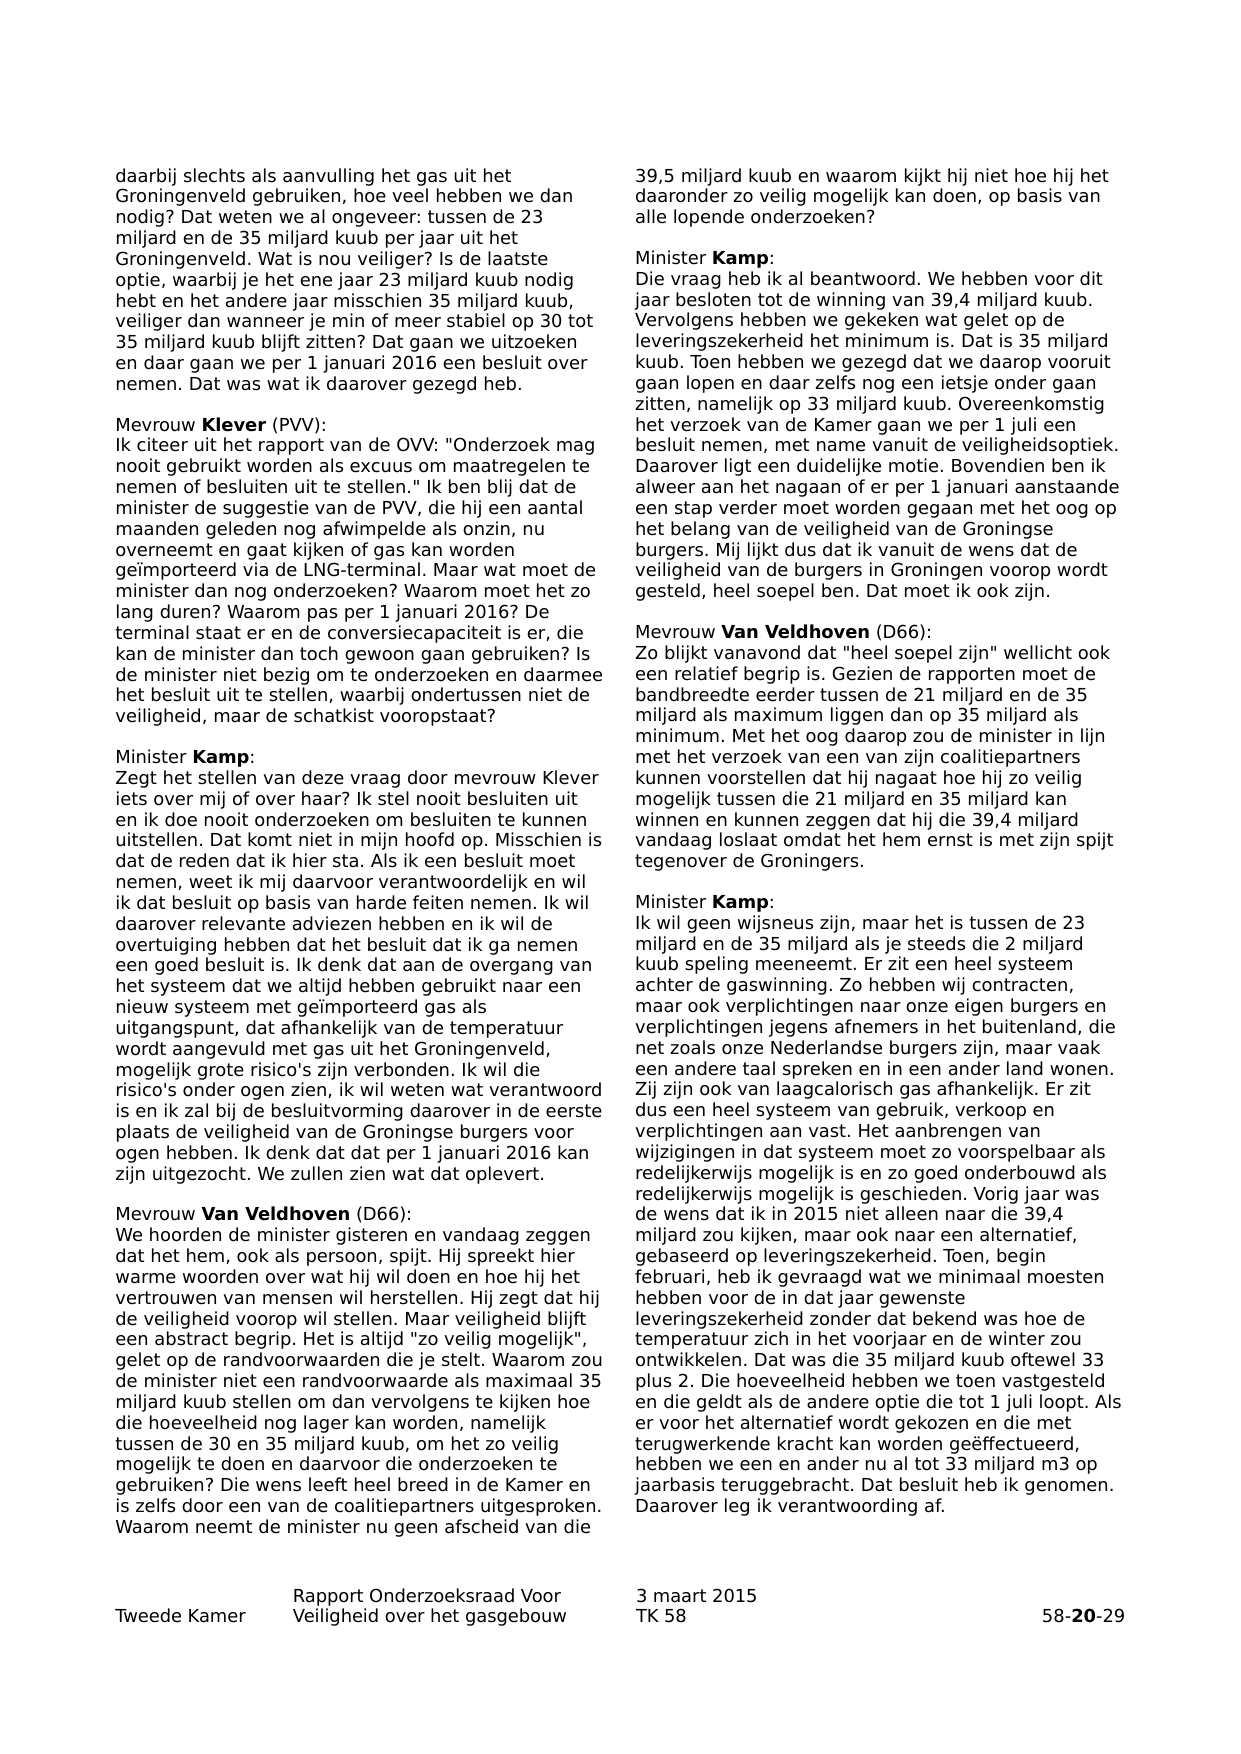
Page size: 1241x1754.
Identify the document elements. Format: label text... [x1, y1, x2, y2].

text Die vraag heb ik al beantwoord. We hebben voor dit jaar besloten tot de winning van 39,4 miljard kuub. Vervolgens hebben we gekeken wat gelet op de leveringszekerheid het minimum is. Dat is 35 miljard kuub. Toen hebben we gezegd dat we daarop vooruit gaan lopen en daar zelfs nog een ietsje onder gaan zitten, namelijk op 33 miljard kuub. Overeenkomstig het verzoek van de Kamer gaan we per 1 juli een besluit nemen, met name vanuit de veiligheidsoptiek. Daarover ligt een duidelijke motie. Bovendien ben ik alweer aan het nagaan of er per 1 januari aanstaande een stap verder moet worden gegaan met het oog op het belang van de veiligheid van de Groningse burgers. Mij lijkt dus dat ik vanuit de wens dat de veiligheid van de burgers in Groningen voorop wordt gesteld, heel soepel ben. Dat moet ik ook zijn. [635, 268, 1125, 602]
text Mevrouw Van Veldhoven (D66): [635, 622, 1125, 643]
text Zegt het stellen van deze vraag door mevrouw Klever iets over mij of over haar? Ik stel nooit besluiten uit en ik doe nooit onderzoeken om besluiten te kunnen uitstellen. Dat komt niet in mijn hoofd op. Misschien is dat de reden dat ik hier sta. Als ik een besluit moet nemen, weet ik mij daarvoor verantwoordelijk en wil ik dat besluit op basis van harde feiten nemen. Ik wil daarover relevante adviezen hebben en ik wil de overtuiging hebben dat het besluit dat ik ga nemen een goed besluit is. Ik denk dat aan de overgang van het systeem dat we altijd hebben gebruikt naar een nieuw systeem met geïmporteerd gas als uitgangspunt, dat afhankelijk van de temperatuur wordt aangevuld met gas uit het Groningenveld, mogelijk grote risico's zijn verbonden. Ik wil die risico's onder ogen zien, ik wil weten wat verantwoord is en ik zal bij de besluitvorming daarover in de eerste plaats de veiligheid van de Groningse burgers voor ogen hebben. Ik denk dat dat per 1 januari 2016 kan zijn uitgezocht. We zullen zien wat dat oplevert. [115, 768, 605, 1184]
text Ik citeer uit het rapport van de OVV: "Onderzoek mag nooit gebruikt worden als excuus om maatregelen te nemen of besluiten uit te stellen." Ik ben blij dat de minister de suggestie van de PVV, die hij een aantal maanden geleden nog afwimpelde als onzin, nu overneemt en gaat kijken of gas kan worden geïmporteerd via de LNG-terminal. Maar wat moet de minister dan nog onderzoeken? Waarom moet het zo lang duren? Waarom pas per 1 januari 2016? De terminal staat er en de conversiecapaciteit is er, die kan de minister dan toch gewoon gaan gebruiken? Is de minister niet bezig om te onderzoeken en daarmee het besluit uit te stellen, waarbij ondertussen niet de veiligheid, maar de schatkist vooropstaat? [115, 435, 605, 727]
text Zo blijkt vanavond dat "heel soepel zijn" wellicht ook een relatief begrip is. Gezien de rapporten moet de bandbreedte eerder tussen de 21 miljard en de 35 miljard als maximum liggen dan op 35 miljard als minimum. Met het oog daarop zou de minister in lijn met het verzoek van een van zijn coalitiepartners kunnen voorstellen dat hij nagaat hoe hij zo veilig mogelijk tussen die 21 miljard en 35 miljard kan winnen en kunnen zeggen dat hij die 39,4 miljard vandaag loslaat omdat het hem ernst is met zijn spijt tegenover de Groningers. [635, 643, 1125, 872]
text daarbij slechts als aanvulling het gas uit het Groningenveld gebruiken, hoe veel hebben we dan nodig? Dat weten we al ongeveer: tussen de 23 miljard en de 35 miljard kuub per jaar uit het Groningenveld. Wat is nou veiliger? Is de laatste optie, waarbij je het ene jaar 23 miljard kuub nodig hebt en het andere jaar misschien 35 miljard kuub, veiliger dan wanneer je min of meer stabiel op 30 tot 35 miljard kuub blijft zitten? Dat gaan we uitzoeken en daar gaan we per 1 januari 2016 een besluit over nemen. Dat was wat ik daarover gezegd heb. [115, 165, 605, 394]
text 39,5 miljard kuub en waarom kijkt hij niet hoe hij het daaronder zo veilig mogelijk kan doen, op basis van alle lopende onderzoeken? [635, 165, 1125, 228]
text Minister Kamp: [635, 248, 1125, 268]
text Minister Kamp: [115, 747, 605, 768]
text We hoorden de minister gisteren en vandaag zeggen dat het hem, ook als persoon, spijt. Hij spreekt hier warme woorden over wat hij wil doen en hoe hij het vertrouwen van mensen wil herstellen. Hij zegt dat hij de veiligheid voorop wil stellen. Maar veiligheid blijft een abstract begrip. Het is altijd "zo veilig mogelijk", gelet op de randvoorwaarden die je stelt. Waarom zou de minister niet een randvoorwaarde als maximaal 35 miljard kuub stellen om dan vervolgens te kijken hoe die hoeveelheid nog lager kan worden, namelijk tussen de 30 en 35 miljard kuub, om het zo veilig mogelijk te doen en daarvoor die onderzoeken te gebruiken? Die wens leeft heel breed in de Kamer en is zelfs door een van de coalitiepartners uitgesproken. Waarom neemt de minister nu geen afscheid van die [115, 1225, 605, 1537]
text Minister Kamp: [635, 892, 1125, 912]
text Mevrouw Klever (PVV): [115, 414, 605, 435]
text Ik wil geen wijsneus zijn, maar het is tussen de 23 miljard en de 35 miljard als je steeds die 2 miljard kuub speling meeneemt. Er zit een heel systeem achter de gaswinning. Zo hebben wij contracten, maar ook verplichtingen naar onze eigen burgers en verplichtingen jegens afnemers in het buitenland, die net zoals onze Nederlandse burgers zijn, maar vaak een andere taal spreken en in een ander land wonen. Zij zijn ook van laagcalorisch gas afhankelijk. Er zit dus een heel systeem van gebruik, verkoop en verplichtingen aan vast. Het aanbrengen van wijzigingen in dat systeem moet zo voorspelbaar als redelijkerwijs mogelijk is en zo goed onderbouwd als redelijkerwijs mogelijk is geschieden. Vorig jaar was de wens dat ik in 2015 niet alleen naar die 39,4 miljard zou kijken, maar ook naar een alternatief, gebaseerd op leveringszekerheid. Toen, begin februari, heb ik gevraagd wat we minimaal moesten hebben voor de in dat jaar gewenste leveringszekerheid zonder dat bekend was hoe de temperatuur zich in het voorjaar en de winter zou ontwikkelen. Dat was die 35 miljard kuub oftewel 33 plus 2. Die hoeveelheid hebben we toen vastgesteld en die geldt als de andere optie die tot 1 juli loopt. Als er voor het alternatief wordt gekozen en die met terugwerkende kracht kan worden geëffectueerd, hebben we een en ander nu al tot 33 miljard m3 op jaarbasis teruggebracht. Dat besluit heb ik genomen. Daarover leg ik verantwoording af. [635, 912, 1125, 1517]
text Mevrouw Van Veldhoven (D66): [115, 1204, 605, 1225]
